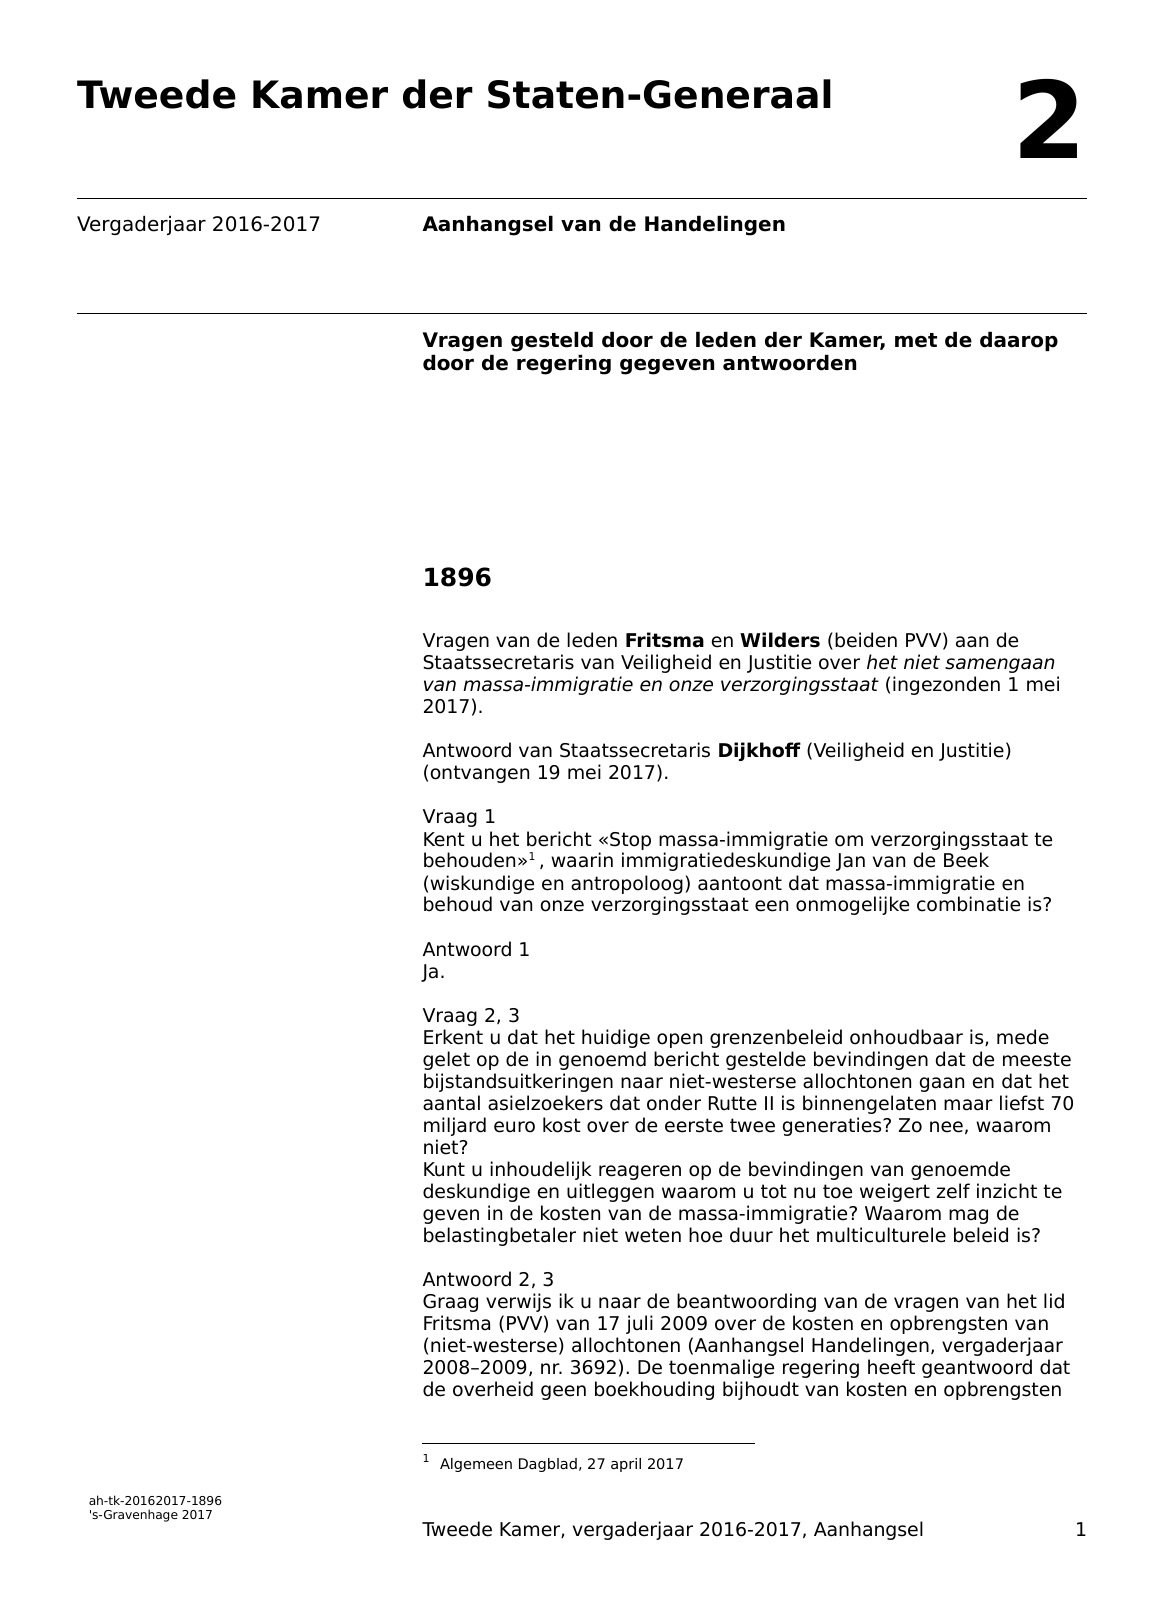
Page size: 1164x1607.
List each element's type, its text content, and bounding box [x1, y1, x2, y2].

table_cell Vergaderjaar 2016-2017 [77, 199, 422, 313]
text Vraag 1 [422, 806, 1087, 828]
text Algemeen Dagblad, 27 april 2017 [422, 1452, 1087, 1474]
text Antwoord 2, 3 [422, 1269, 1087, 1291]
table_header Tweede Kamer der Staten-Generaal [77, 59, 886, 198]
text Antwoord van Staatssecretaris Dijkhoff (Veiligheid en Justitie) (ontvangen 19 mei 2017). [422, 740, 1087, 784]
text Graag verwijs ik u naar de beantwoording van de vragen van het lid Fritsma (PVV) van 17 juli 2009 over de kosten en opbrengsten van (niet-westerse) allochtonen (Aanhangsel Handelingen, vergaderjaar 2008–2009, nr. 3692). De toenmalige regering heeft geantwoord dat de overheid geen boekhouding bijhoudt van kosten en opbrengsten [422, 1291, 1087, 1401]
text Erkent u dat het huidige open grenzenbeleid onhoudbaar is, mede gelet op de in genoemd bericht gestelde bevindingen dat de meeste bijstandsuitkeringen naar niet-westerse allochtonen gaan en dat het aantal asielzoekers dat onder Rutte II is binnengelaten maar liefst 70 miljard euro kost over de eerste twee generaties? Zo nee, waarom niet? [422, 1027, 1087, 1158]
text Vraag 2, 3 [422, 1005, 1087, 1027]
text Antwoord 1 [422, 938, 1087, 961]
table_cell [77, 314, 422, 375]
text ah-tk-20162017-1896 [88, 1494, 323, 1508]
text 's-Gravenhage 2017 [88, 1508, 323, 1522]
text Ja. [422, 961, 1087, 982]
text 1896 [422, 563, 1087, 592]
table_cell Vragen gesteld door de leden der Kamer, met de daarop door de regering gegeven antwoorden [422, 314, 1087, 375]
table_cell Aanhangsel van de Handelingen [422, 199, 1087, 313]
text Kent u het bericht «Stop massa-immigratie om verzorgingsstaat te behouden», waarin immigratiedeskundige Jan van de Beek (wiskundige en antropoloog) aantoont dat massa-immigratie en behoud van onze verzorgingsstaat een onmogelijke combinatie is? [422, 828, 1087, 916]
text Vragen van de leden Fritsma en Wilders (beiden PVV) aan de Staatssecretaris van Veiligheid en Justitie over het niet samengaan van massa-immigratie en onze verzorgingsstaat (ingezonden 1 mei 2017). [422, 630, 1087, 718]
table_header 2 [886, 59, 1087, 198]
text Kunt u inhoudelijk reageren op de bevindingen van genoemde deskundige en uitleggen waarom u tot nu toe weigert zelf inzicht te geven in de kosten van de massa-immigratie? Waarom mag de belastingbetaler niet weten hoe duur het multiculturele beleid is? [422, 1158, 1087, 1246]
